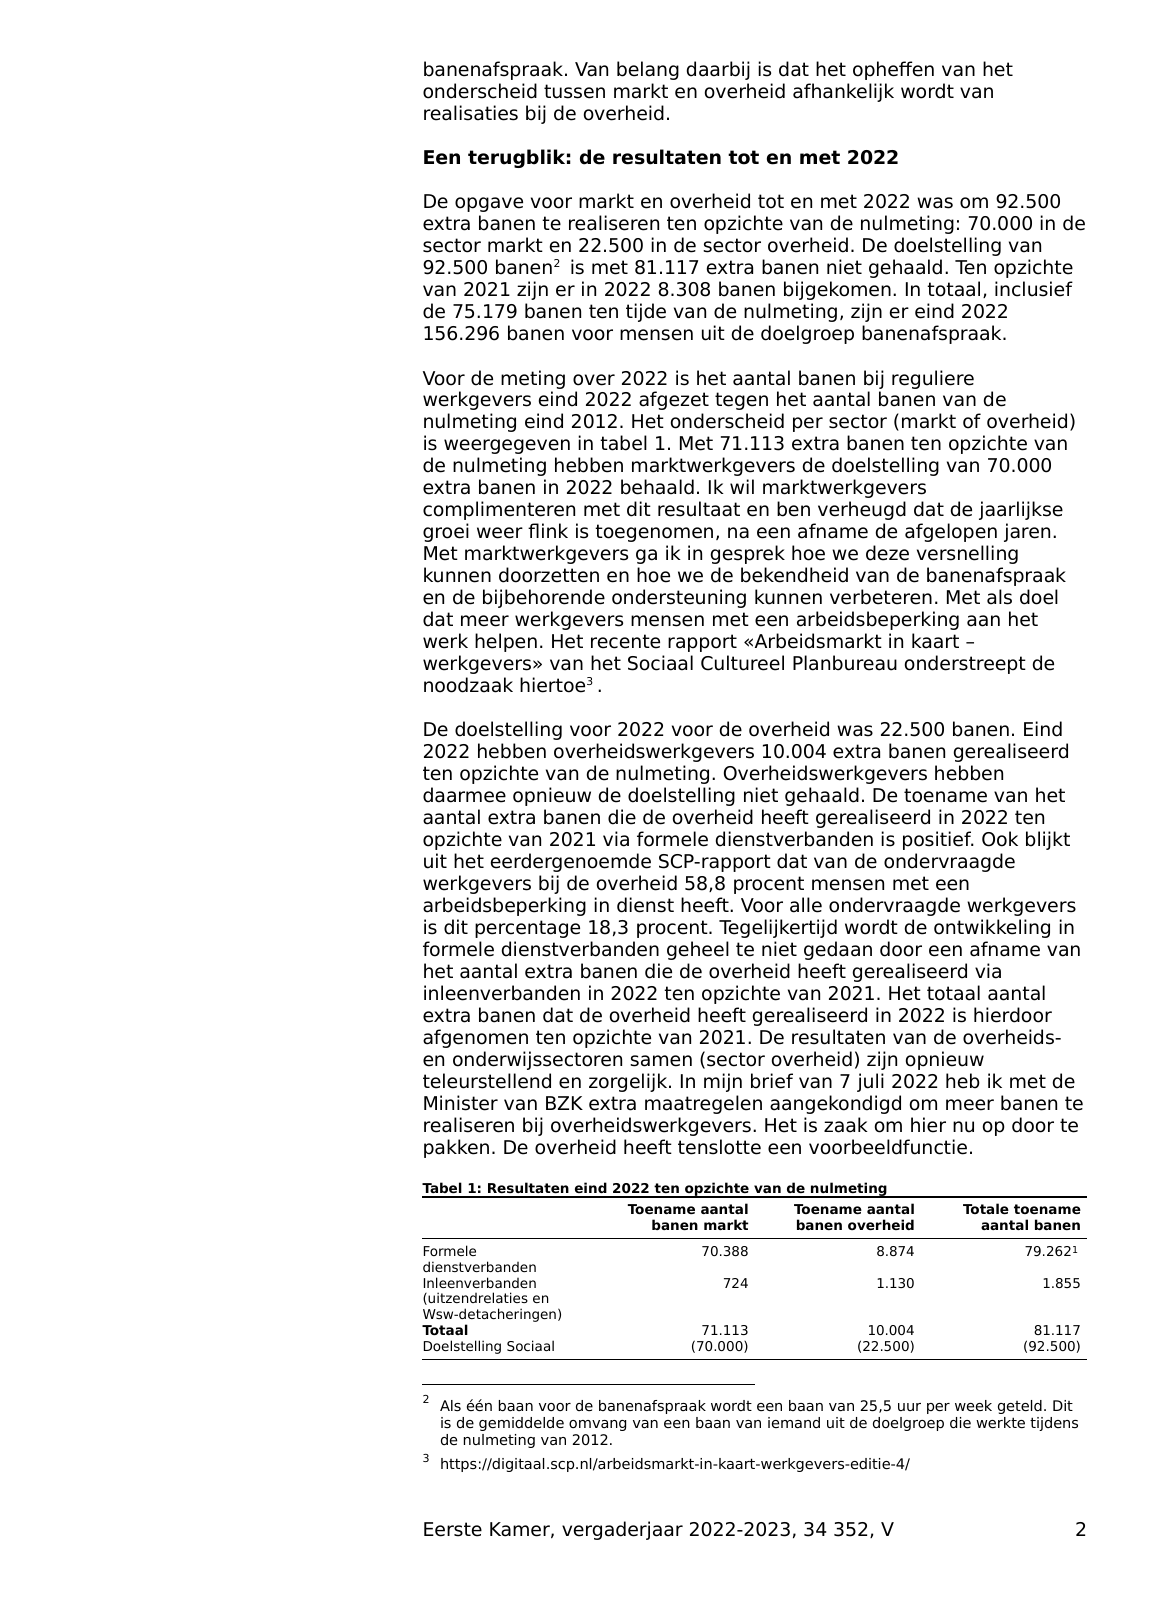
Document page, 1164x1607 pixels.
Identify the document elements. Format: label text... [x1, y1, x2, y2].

text banenafspraak. Van belang daarbij is dat het opheffen van het onderscheid tussen markt en overheid afhankelijk wordt van realisaties bij de overheid. [422, 59, 1087, 125]
text https://digitaal.scp.nl/arbeidsmarkt-in-kaart-werkgevers-editie-4/ [422, 1452, 1087, 1474]
table_cell 1.855 [921, 1276, 1087, 1323]
text Als één baan voor de banenafspraak wordt een baan van 25,5 uur per week geteld. Dit is de gemiddelde omvang van een baan van iemand uit de doelgroep die werkte tijdens de nulmeting van 2012. [422, 1393, 1087, 1449]
table_cell 10.004 [754, 1323, 921, 1338]
table_cell Toename aantal banen overheid [754, 1198, 921, 1238]
table_cell (22.500) [754, 1339, 921, 1359]
table_cell (92.500) [921, 1339, 1087, 1359]
table_cell Totaal [422, 1323, 588, 1338]
text Voor de meting over 2022 is het aantal banen bij reguliere werkgevers eind 2022 afgezet tegen het aantal banen van de nulmeting eind 2012. Het onderscheid per sector (markt of overheid) is weergegeven in tabel 1. Met 71.113 extra banen ten opzichte van de nulmeting hebben marktwerkgevers de doelstelling van 70.000 extra banen in 2022 behaald. Ik wil marktwerkgevers complimenteren met dit resultaat en ben verheugd dat de jaarlijkse groei weer flink is toegenomen, na een afname de afgelopen jaren. Met marktwerkgevers ga ik in gesprek hoe we deze versnelling kunnen doorzetten en hoe we de bekendheid van de banenafspraak en de bijbehorende ondersteuning kunnen verbeteren. Met als doel dat meer werkgevers mensen met een arbeidsbeperking aan het werk helpen. Het recente rapport «Arbeidsmarkt in kaart – werkgevers» van het Sociaal Cultureel Planbureau onderstreept de noodzaak hiertoe. [422, 367, 1087, 697]
table_cell 724 [588, 1276, 754, 1323]
table_cell 81.117 [921, 1323, 1087, 1338]
table_cell Totale toename aantal banen [921, 1198, 1087, 1238]
table_cell (70.000) [588, 1339, 754, 1359]
text De opgave voor markt en overheid tot en met 2022 was om 92.500 extra banen te realiseren ten opzichte van de nulmeting: 70.000 in de sector markt en 22.500 in de sector overheid. De doelstelling van 92.500 banen is met 81.117 extra banen niet gehaald. Ten opzichte van 2021 zijn er in 2022 8.308 banen bijgekomen. In totaal, inclusief de 75.179 banen ten tijde van de nulmeting, zijn er eind 2022 156.296 banen voor mensen uit de doelgroep banenafspraak. [422, 191, 1087, 345]
text De doelstelling voor 2022 voor de overheid was 22.500 banen. Eind 2022 hebben overheidswerkgevers 10.004 extra banen gerealiseerd ten opzichte van de nulmeting. Overheidswerkgevers hebben daarmee opnieuw de doelstelling niet gehaald. De toename van het aantal extra banen die de overheid heeft gerealiseerd in 2022 ten opzichte van 2021 via formele dienstverbanden is positief. Ook blijkt uit het eerdergenoemde SCP-rapport dat van de ondervraagde werkgevers bij de overheid 58,8 procent mensen met een arbeidsbeperking in dienst heeft. Voor alle ondervraagde werkgevers is dit percentage 18,3 procent. Tegelijkertijd wordt de ontwikkeling in formele dienstverbanden geheel te niet gedaan door een afname van het aantal extra banen die de overheid heeft gerealiseerd via inleenverbanden in 2022 ten opzichte van 2021. Het totaal aantal extra banen dat de overheid heeft gerealiseerd in 2022 is hierdoor afgenomen ten opzichte van 2021. De resultaten van de overheids- en onderwijssectoren samen (sector overheid) zijn opnieuw teleurstellend en zorgelijk. In mijn brief van 7 juli 2022 heb ik met de Minister van BZK extra maatregelen aangekondigd om meer banen te realiseren bij overheidswerkgevers. Het is zaak om hier nu op door te pakken. De overheid heeft tenslotte een voorbeeldfunctie. [422, 719, 1087, 1159]
table_cell Toename aantal banen markt [588, 1198, 754, 1238]
table_cell 79.2621 [921, 1239, 1087, 1276]
table_cell Formele dienstverbanden [422, 1239, 588, 1276]
table_cell 71.113 [588, 1323, 754, 1338]
table_header Tabel 1: Resultaten eind 2022 ten opzichte van de nulmeting [422, 1181, 1087, 1196]
table_cell Doelstelling Sociaal [422, 1339, 588, 1359]
table_cell 8.874 [754, 1239, 921, 1276]
table_cell 1.130 [754, 1276, 921, 1323]
table_cell Inleenverbanden (uitzendrelaties en Wsw-detacheringen) [422, 1276, 588, 1323]
subtitle Een terugblik: de resultaten tot en met 2022 [422, 147, 1087, 169]
table_cell [422, 1198, 588, 1238]
table_cell 70.388 [588, 1239, 754, 1276]
